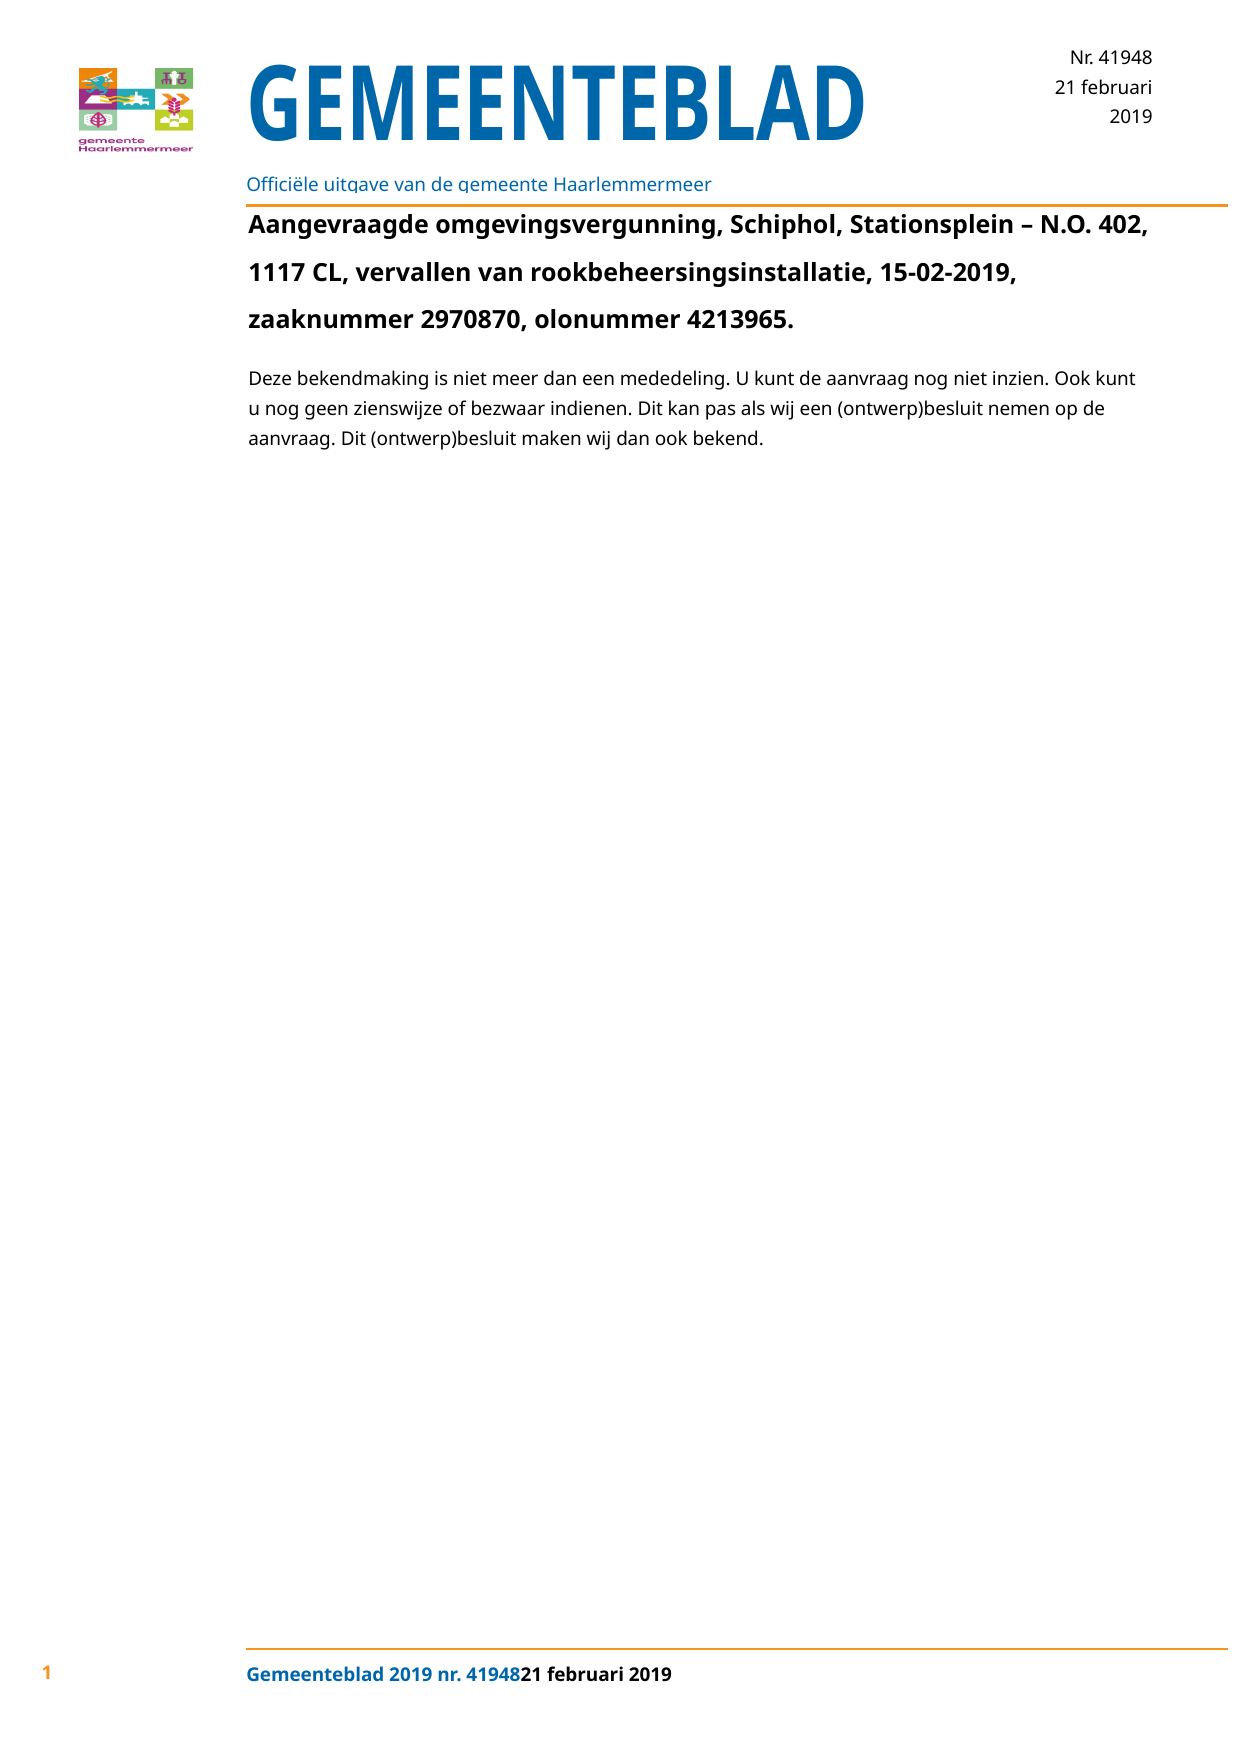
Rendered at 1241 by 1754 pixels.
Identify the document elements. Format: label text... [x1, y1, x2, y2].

picture [41, 47, 231, 172]
text Aangevraagde omgevingsvergunning, Schiphol, Stationsplein – N.O. 402, 1117 CL, vervallen van rookbeheersingsinstallatie, 15-02-2019, zaaknummer 2970870, olonummer 4213965. [248, 207, 1152, 336]
text Deze bekendmaking is niet meer dan een mededeling. U kunt de aanvraag nog niet inzien. Ook kunt u nog geen zienswijze of bezwaar indienen. Dit kan pas als wij een (ontwerp)besluit nemen op de aanvraag. Dit (ontwerp)besluit maken wij dan ook bekend. [248, 366, 1152, 450]
